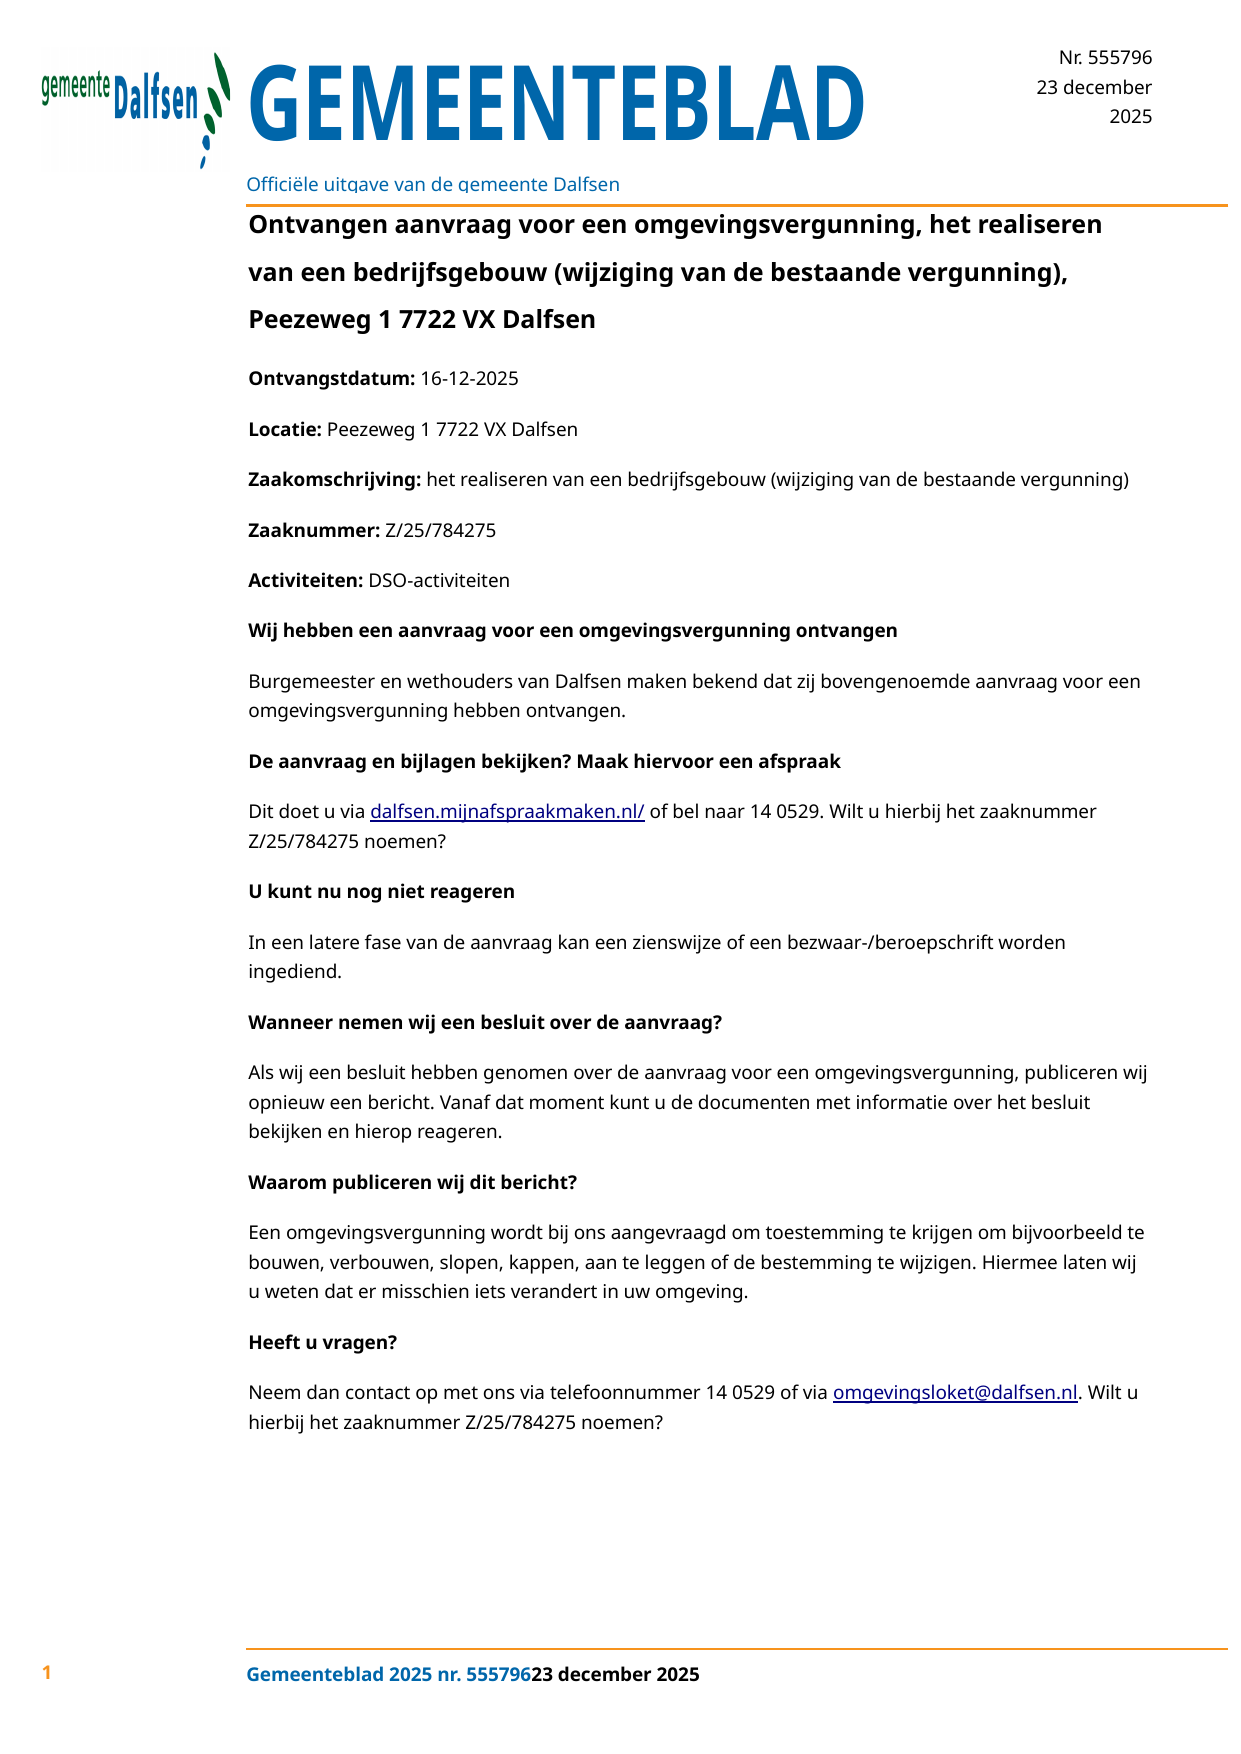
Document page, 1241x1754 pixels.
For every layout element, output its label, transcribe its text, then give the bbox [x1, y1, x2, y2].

text Ontvangstdatum: 16-12-2025 [248, 366, 1152, 391]
text Locatie: Peezeweg 1 7722 VX Dalfsen [248, 416, 1152, 442]
picture [41, 47, 231, 172]
text Wanneer nemen wij een besluit over de aanvraag? [248, 1009, 1152, 1034]
text U kunt nu nog niet reageren [248, 878, 1152, 904]
text In een latere fase van de aanvraag kan een zienswijze of een bezwaar-/beroepschrift worden ingediend. [248, 929, 1152, 984]
text Ontvangen aanvraag voor een omgevingsvergunning, het realiseren van een bedrijfsgebouw (wijziging van de bestaande vergunning), Peezeweg 1 7722 VX Dalfsen [248, 207, 1152, 336]
text Waarom publiceren wij dit bericht? [248, 1169, 1152, 1194]
text De aanvraag en bijlagen bekijken? Maak hiervoor een afspraak [248, 748, 1152, 774]
text Burgemeester en wethouders van Dalfsen maken bekend dat zij bovengenoemde aanvraag voor een omgevingsvergunning hebben ontvangen. [248, 668, 1152, 723]
text Wij hebben een aanvraag voor een omgevingsvergunning ontvangen [248, 618, 1152, 643]
text Activiteiten: DSO-activiteiten [248, 567, 1152, 593]
text Dit doet u via dalfsen.mijnafspraakmaken.nl/ of bel naar 14 0529. Wilt u hierbij het zaaknummer Z/25/784275 noemen? [248, 798, 1152, 854]
text Neem dan contact op met ons via telefoonnummer 14 0529 of via omgevingsloket@dalfsen.nl. Wilt u hierbij het zaaknummer Z/25/784275 noemen? [248, 1379, 1152, 1434]
text Als wij een besluit hebben genomen over de aanvraag voor een omgevingsvergunning, publiceren wij opnieuw een bericht. Vanaf dat moment kunt u de documenten met informatie over het besluit bekijken en hierop reageren. [248, 1059, 1152, 1144]
text Heeft u vragen? [248, 1329, 1152, 1354]
text Zaakomschrijving: het realiseren van een bedrijfsgebouw (wijziging van de bestaande vergunning) [248, 466, 1152, 492]
text Zaaknummer: Z/25/784275 [248, 517, 1152, 542]
text Een omgevingsvergunning wordt bij ons aangevraagd om toestemming te krijgen om bijvoorbeeld te bouwen, verbouwen, slopen, kappen, aan te leggen of de bestemming te wijzigen. Hiermee laten wij u weten dat er misschien iets verandert in uw omgeving. [248, 1219, 1152, 1304]
